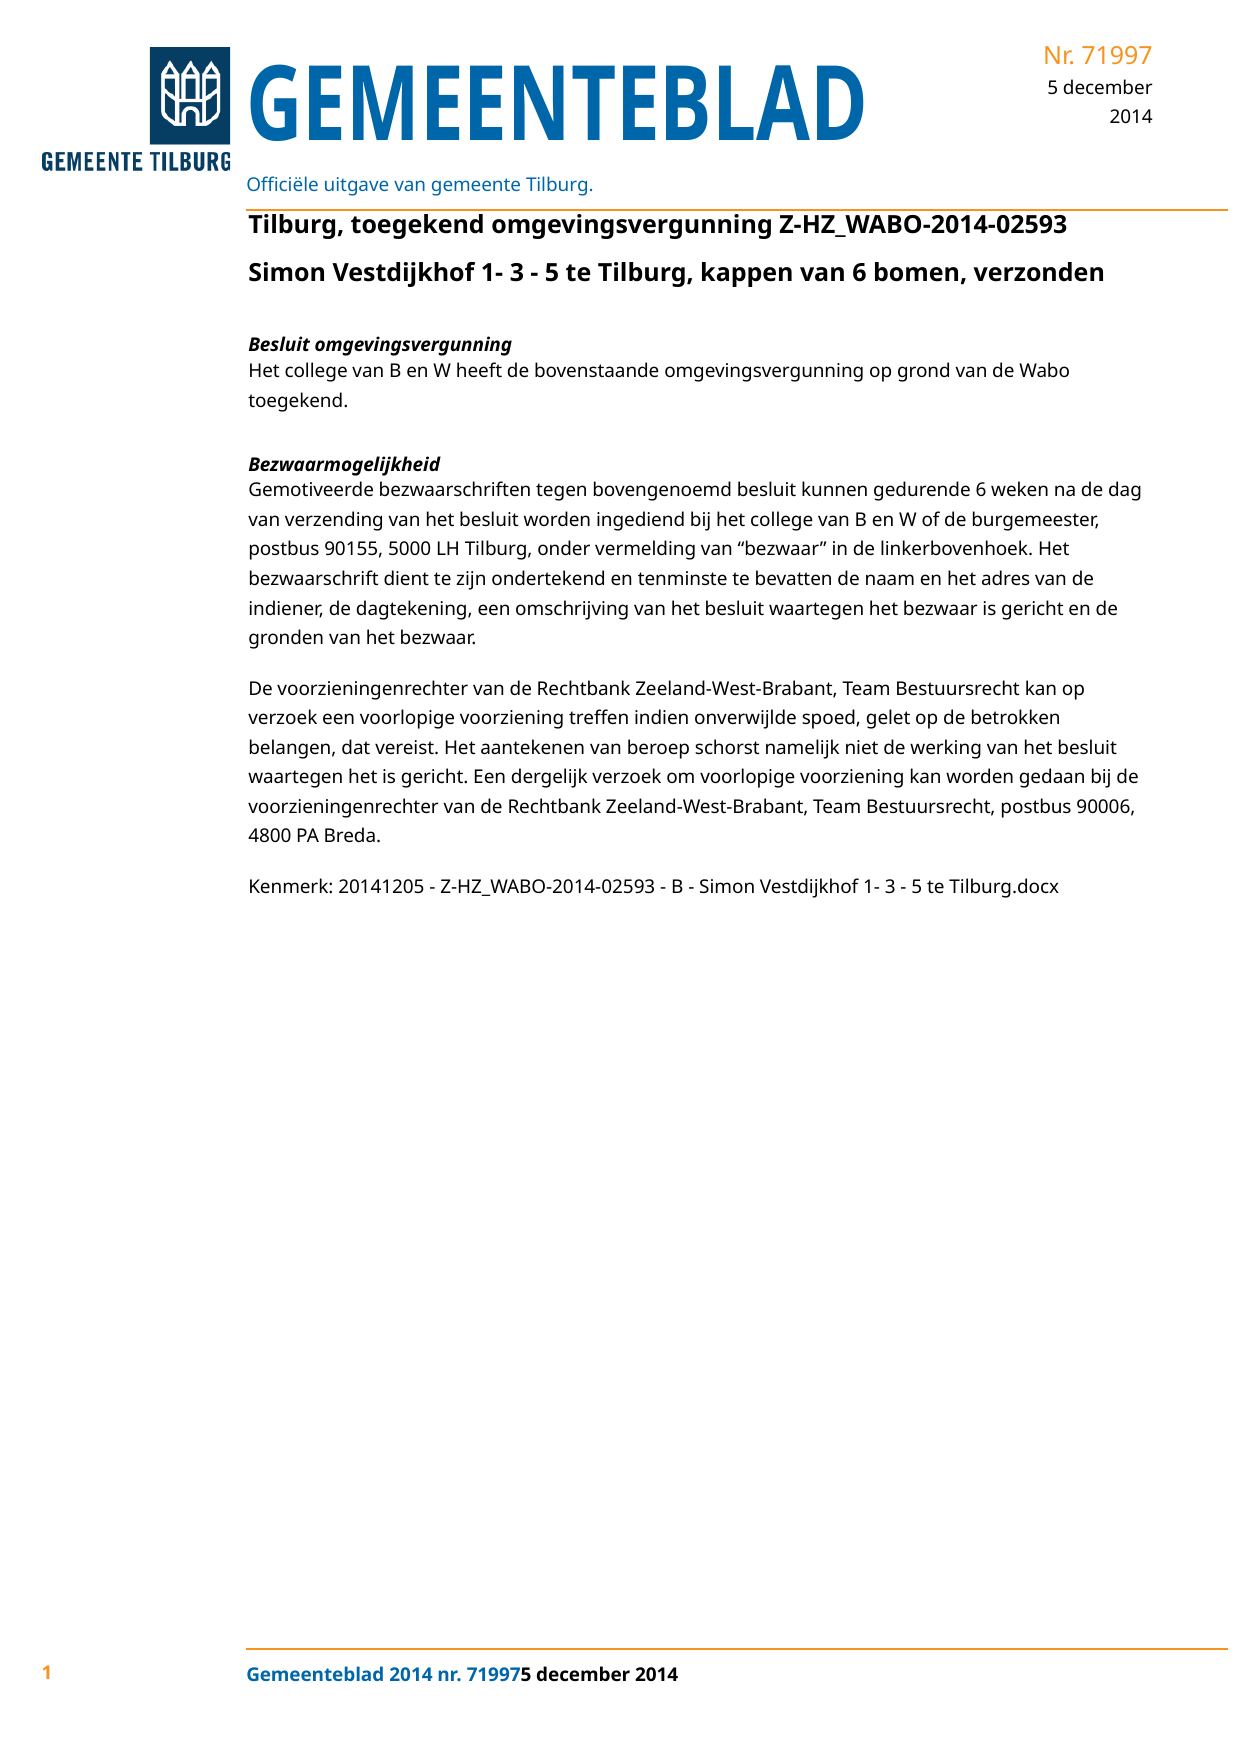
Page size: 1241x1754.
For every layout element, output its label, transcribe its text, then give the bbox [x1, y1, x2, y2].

text Gemotiveerde bezwaarschriften tegen bovengenoemd besluit kunnen gedurende 6 weken na de dag van verzending van het besluit worden ingediend bij het college van B en W of de burgemeester, postbus 90155, 5000 LH Tilburg, onder vermelding van “bezwaar” in de linkerbovenhoek. Het bezwaarschrift dient te zijn ondertekend en tenminste te bevatten de naam en het adres van de indiener, de dagtekening, een omschrijving van het besluit waartegen het bezwaar is gericht en de gronden van het bezwaar. [248, 476, 1152, 650]
text Het college van B en W heeft de bovenstaande omgevingsvergunning op grond van de Wabo toegekend. [248, 357, 1152, 412]
picture [41, 47, 231, 172]
text Bezwaarmogelijkheid [248, 451, 1152, 476]
text Besluit omgevingsvergunning [248, 331, 1152, 357]
text De voorzieningenrechter van de Rechtbank Zeeland-West-Brabant, Team Bestuursrecht kan op verzoek een voorlopige voorziening treffen indien onverwijlde spoed, gelet op de betrokken belangen, dat vereist. Het aantekenen van beroep schorst namelijk niet de werking van het besluit waartegen het is gericht. Een dergelijk verzoek om voorlopige voorziening kan worden gedaan bij de voorzieningenrechter van de Rechtbank Zeeland-West-Brabant, Team Bestuursrecht, postbus 90006, 4800 PA Breda. [248, 675, 1152, 848]
text Kenmerk: 20141205 - Z-HZ_WABO-2014-02593 - B - Simon Vestdijkhof 1- 3 - 5 te Tilburg.docx [248, 873, 1152, 899]
text Tilburg, toegekend omgevingsvergunning Z-HZ_WABO-2014-02593 Simon Vestdijkhof 1- 3 - 5 te Tilburg, kappen van 6 bomen, verzonden [248, 211, 1152, 288]
